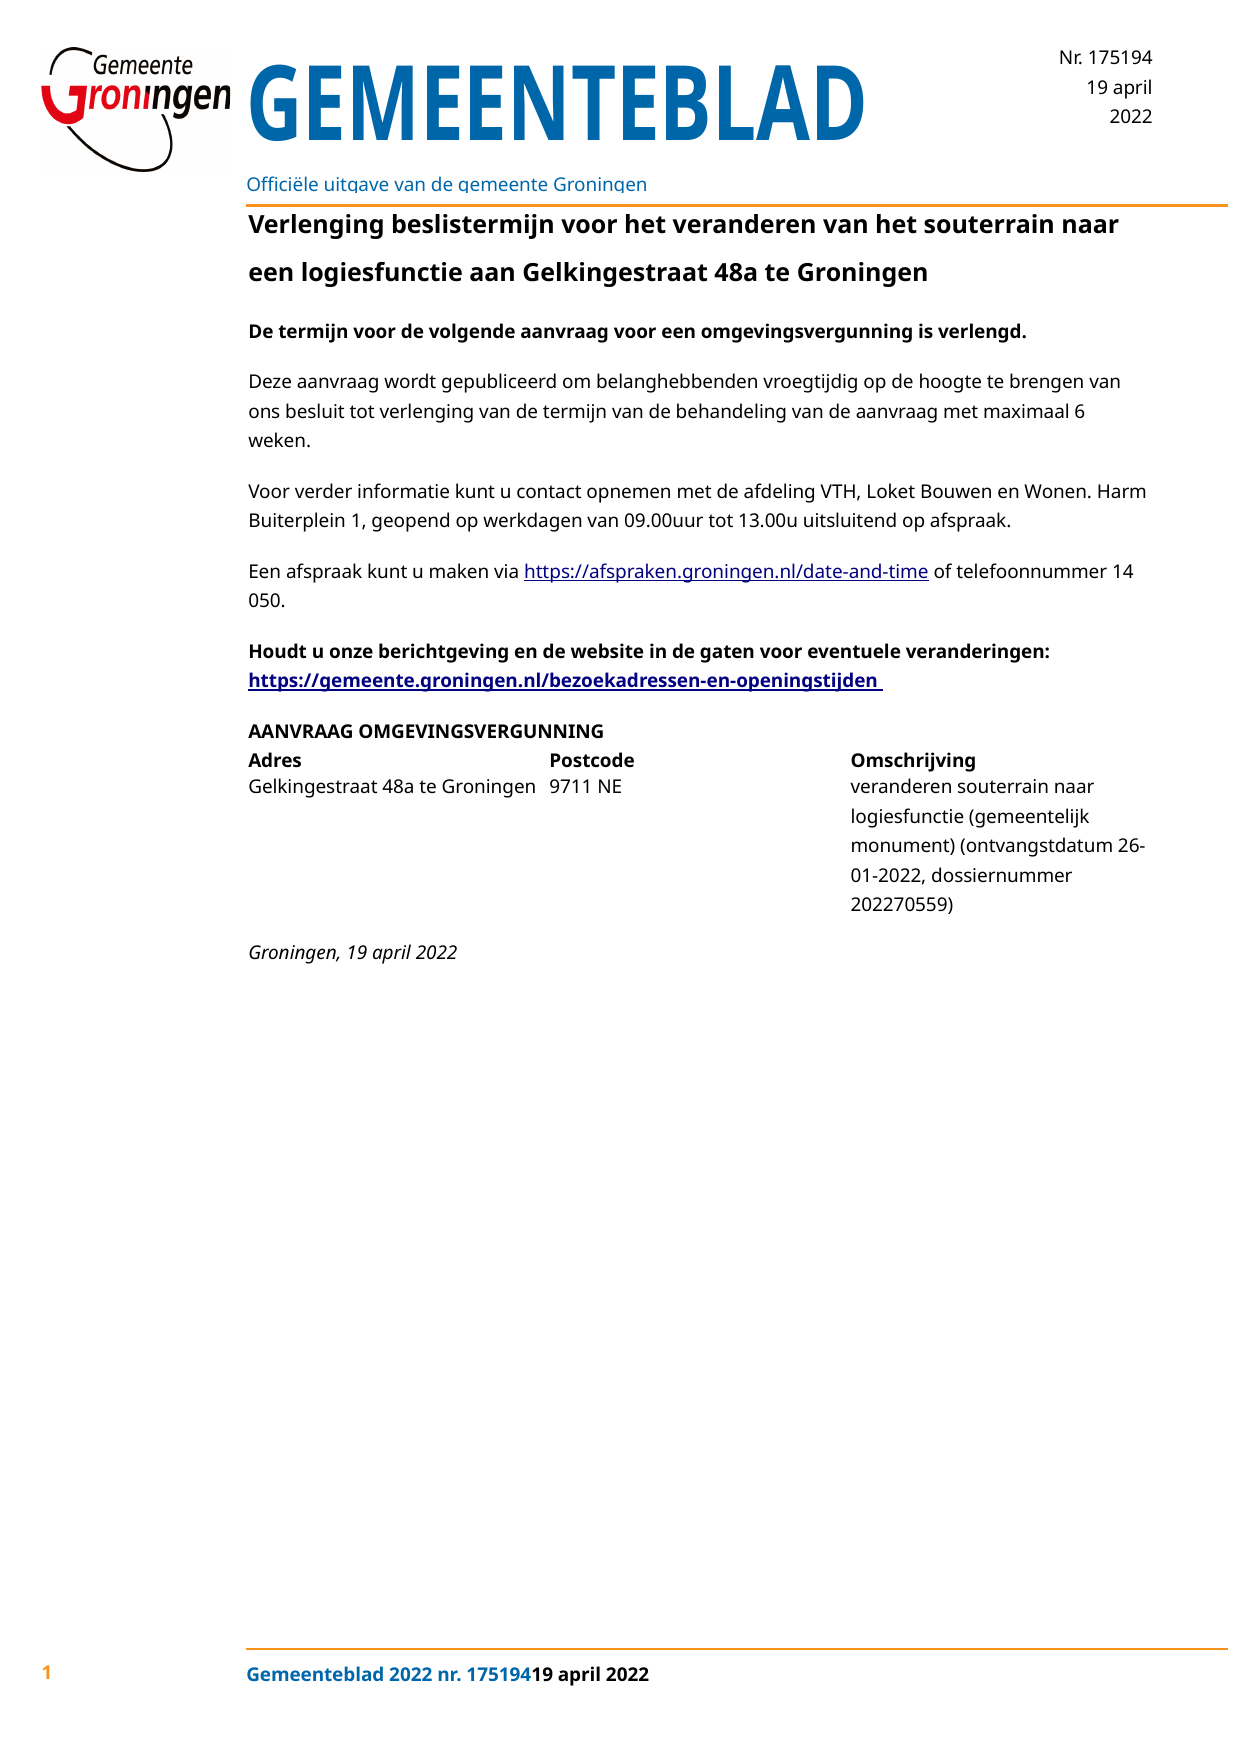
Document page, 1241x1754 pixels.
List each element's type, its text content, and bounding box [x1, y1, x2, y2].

text Deze aanvraag wordt gepubliceerd om belanghebbenden vroegtijdig op de hoogte te brengen van ons besluit tot verlenging van de termijn van de behandeling van de aanvraag met maximaal 6 weken. [248, 368, 1152, 453]
table_header Omschrijving [850, 748, 1152, 773]
table_cell 9711 NE [549, 773, 850, 917]
text Verlenging beslistermijn voor het veranderen van het souterrain naar een logiesfunctie aan Gelkingestraat 48a te Groningen [248, 207, 1152, 288]
text AANVRAAG OMGEVINGSVERGUNNING [248, 718, 1152, 744]
text Voor verder informatie kunt u contact opnemen met de afdeling VTH, Loket Bouwen en Wonen. Harm Buiterplein 1, geopend op werkdagen van 09.00uur tot 13.00u uitsluitend op afspraak. [248, 478, 1152, 533]
text Groningen, 19 april 2022 [248, 939, 1152, 964]
table_cell Gelkingestraat 48a te Groningen [248, 773, 549, 917]
table_cell veranderen souterrain naar logiesfunctie (gemeentelijk monument) (ontvangstdatum 26-01-2022, dossiernummer 202270559) [850, 773, 1152, 917]
table_header Postcode [549, 748, 850, 773]
picture [41, 47, 231, 172]
text Een afspraak kunt u maken via https://afspraken.groningen.nl/date-and-time of telefoonnummer 14 050. [248, 558, 1152, 613]
text De termijn voor de volgende aanvraag voor een omgevingsvergunning is verlengd. [248, 318, 1152, 344]
text Houdt u onze berichtgeving en de website in de gaten voor eventuele veranderingen: https://gemeente.groningen.nl/bezoekadressen-en-openingstijden [248, 638, 1152, 693]
table_header Adres [248, 748, 549, 773]
